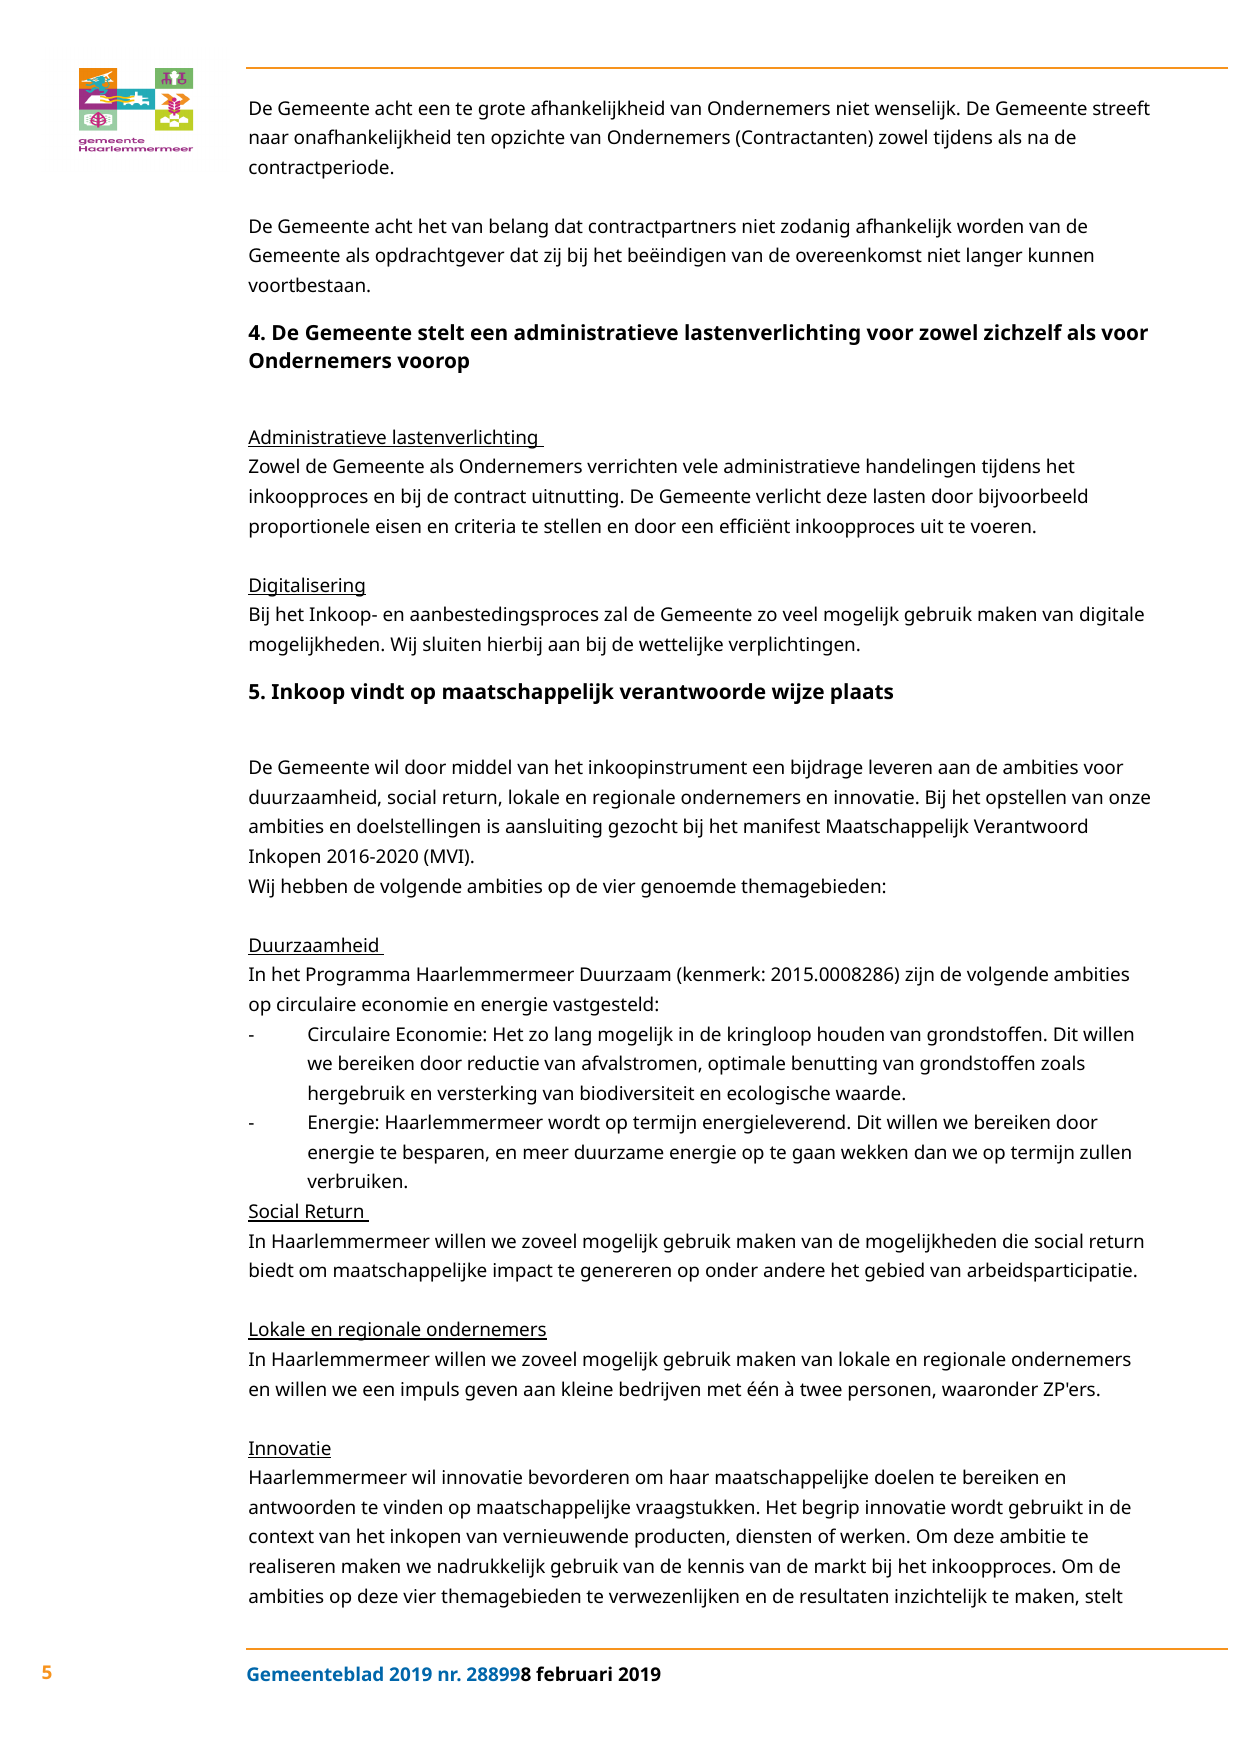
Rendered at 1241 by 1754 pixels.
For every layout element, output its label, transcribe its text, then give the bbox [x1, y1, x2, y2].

text Lokale en regionale ondernemers [248, 1317, 1152, 1342]
text Bij het Inkoop- en aanbestedingsproces zal de Gemeente zo veel mogelijk gebruik maken van digitale mogelijkheden. Wij sluiten hierbij aan bij de wettelijke verplichtingen. [248, 602, 1152, 657]
text Zowel de Gemeente als Ondernemers verrichten vele administratieve handelingen tijdens het inkoopproces en bij de contract uitnutting. De Gemeente verlicht deze lasten door bijvoorbeeld proportionele eisen en criteria te stellen en door een efficiënt inkoopproces uit te voeren. [248, 454, 1152, 538]
text De Gemeente acht een te grote afhankelijkheid van Ondernemers niet wenselijk. De Gemeente streeft naar onafhankelijkheid ten opzichte van Ondernemers (Contractanten) zowel tijdens als na de contractperiode. [248, 95, 1152, 180]
text In Haarlemmermeer willen we zoveel mogelijk gebruik maken van de mogelijkheden die social return biedt om maatschappelijke impact te genereren op onder andere het gebied van arbeidsparticipatie. [248, 1228, 1152, 1283]
text In Haarlemmermeer willen we zoveel mogelijk gebruik maken van lokale en regionale ondernemers en willen we een impuls geven aan kleine bedrijven met één à twee personen, waaronder ZP'ers. [248, 1346, 1152, 1401]
list Energie: Haarlemmermeer wordt op termijn energieleverend. Dit willen we bereiken door energie te besparen, en meer duurzame energie op te gaan wekken dan we op termijn zullen verbruiken. [248, 1109, 1152, 1194]
list Circulaire Economie: Het zo lang mogelijk in de kringloop houden van grondstoffen. Dit willen we bereiken door reductie van afvalstromen, optimale benutting van grondstoffen zoals hergebruik en versterking van biodiversiteit en ecologische waarde. [248, 1021, 1152, 1106]
text Wij hebben de volgende ambities op de vier genoemde themagebieden: [248, 873, 1152, 898]
text In het Programma Haarlemmermeer Duurzaam (kenmerk: 2015.0008286) zijn de volgende ambities op circulaire economie en energie vastgesteld: [248, 962, 1152, 1017]
text Digitalisering [248, 572, 1152, 598]
text Innovatie [248, 1435, 1152, 1461]
text De Gemeente wil door middel van het inkoopinstrument een bijdrage leveren aan de ambities voor duurzaamheid, social return, lokale en regionale ondernemers en innovatie. Bij het opstellen van onze ambities en doelstellingen is aansluiting gezocht bij het manifest Maatschappelijk Verantwoord Inkopen 2016-2020 (MVI). [248, 754, 1152, 869]
text Duurzaamheid [248, 932, 1152, 958]
text 5. Inkoop vindt op maatschappelijk verantwoorde wijze plaats [248, 677, 1152, 705]
picture [41, 47, 231, 172]
text Social Return [248, 1198, 1152, 1224]
text Haarlemmermeer wil innovatie bevorderen om haar maatschappelijke doelen te bereiken en antwoorden te vinden op maatschappelijke vraagstukken. Het begrip innovatie wordt gebruikt in de context van het inkopen van vernieuwende producten, diensten of werken. Om deze ambitie te realiseren maken we nadrukkelijk gebruik van de kennis van de markt bij het inkoopproces. Om de ambities op deze vier themagebieden te verwezenlijken en de resultaten inzichtelijk te maken, stelt [248, 1464, 1152, 1608]
text Administratieve lastenverlichting [248, 424, 1152, 450]
text De Gemeente acht het van belang dat contractpartners niet zodanig afhankelijk worden van de Gemeente als opdrachtgever dat zij bij het beëindigen van de overeenkomst niet langer kunnen voortbestaan. [248, 213, 1152, 298]
text 4. De Gemeente stelt een administratieve lastenverlichting voor zowel zichzelf als voor Ondernemers voorop [248, 318, 1152, 375]
